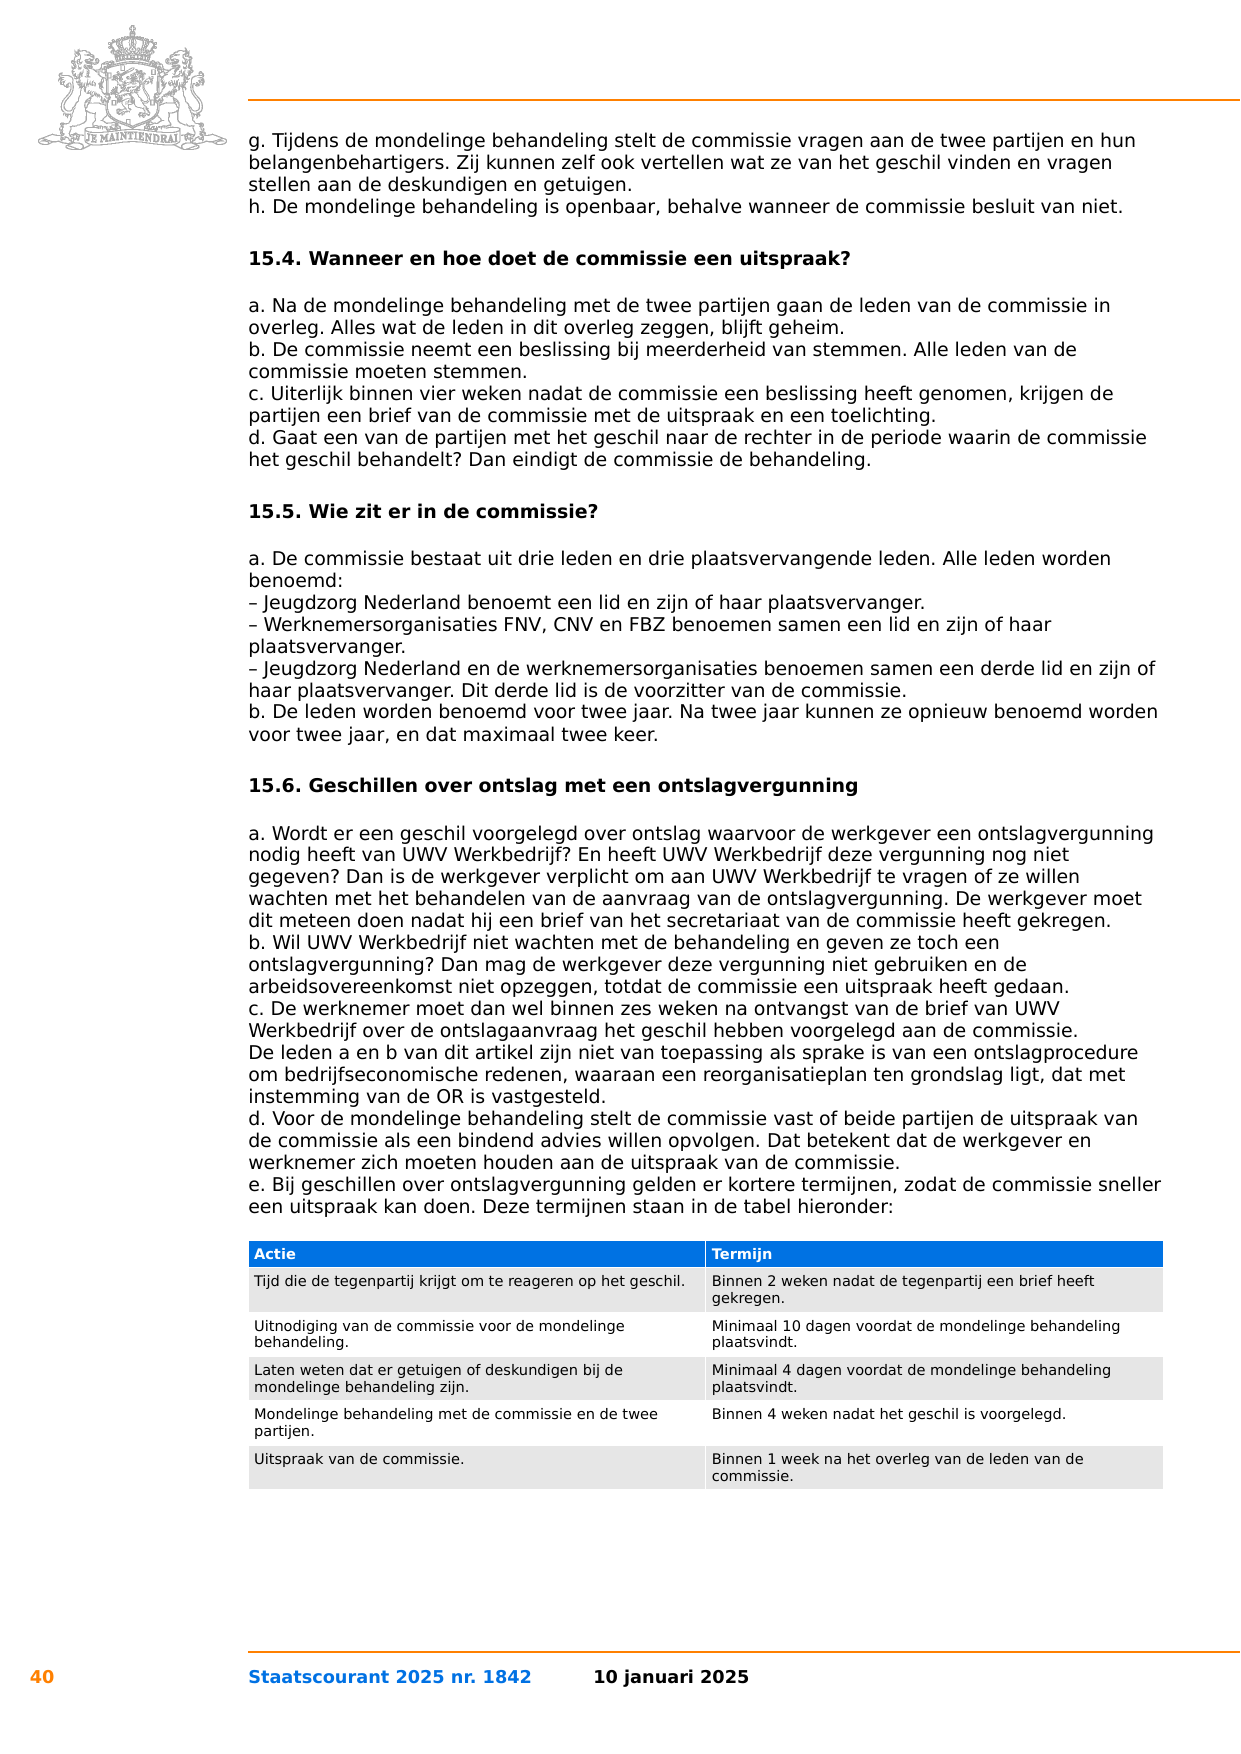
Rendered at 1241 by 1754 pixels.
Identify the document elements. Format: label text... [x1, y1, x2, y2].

text c. Uiterlijk binnen vier weken nadat de commissie een beslissing heeft genomen, krijgen de partijen een brief van de commissie met de uitspraak en een toelichting. [248, 383, 1163, 427]
subtitle 15.5. Wie zit er in de commissie? [248, 501, 1163, 523]
text a. Wordt er een geschil voorgelegd over ontslag waarvoor de werkgever een ontslagvergunning nodig heeft van UWV Werkbedrijf? En heeft UWV Werkbedrijf deze vergunning nog niet gegeven? Dan is de werkgever verplicht om aan UWV Werkbedrijf te vragen of ze willen wachten met het behandelen van de aanvraag van de ontslagvergunning. De werkgever moet dit meteen doen nadat hij een brief van het secretariaat van de commissie heeft gekregen. [248, 822, 1163, 932]
subtitle 15.6. Geschillen over ontslag met een ontslagvergunning [248, 775, 1163, 797]
table_header Termijn [706, 1241, 1163, 1267]
text d. Gaat een van de partijen met het geschil naar de rechter in de periode waarin de commissie het geschil behandelt? Dan eindigt de commissie de behandeling. [248, 427, 1163, 471]
table_cell Binnen 1 week na het overleg van de leden van de commissie. [706, 1446, 1163, 1489]
table_cell Binnen 4 weken nadat het geschil is voorgelegd. [706, 1401, 1163, 1445]
table_cell Minimaal 4 dagen voordat de mondelinge behandeling plaatsvindt. [706, 1357, 1163, 1400]
text – Werknemersorganisaties FNV, CNV en FBZ benoemen samen een lid en zijn of haar plaatsvervanger. [248, 613, 1163, 657]
table_cell Uitnodiging van de commissie voor de mondelinge behandeling. [249, 1313, 705, 1356]
text h. De mondelinge behandeling is openbaar, behalve wanneer de commissie besluit van niet. [248, 196, 1163, 218]
table_cell Binnen 2 weken nadat de tegenpartij een brief heeft gekregen. [706, 1268, 1163, 1312]
subtitle 15.4. Wanneer en hoe doet de commissie een uitspraak? [248, 248, 1163, 270]
text b. De leden worden benoemd voor twee jaar. Na twee jaar kunnen ze opnieuw benoemd worden voor twee jaar, en dat maximaal twee keer. [248, 701, 1163, 745]
text – Jeugdzorg Nederland benoemt een lid en zijn of haar plaatsvervanger. [248, 592, 1163, 613]
text – Jeugdzorg Nederland en de werknemersorganisaties benoemen samen een derde lid en zijn of haar plaatsvervanger. Dit derde lid is de voorzitter van de commissie. [248, 657, 1163, 701]
text b. De commissie neemt een beslissing bij meerderheid van stemmen. Alle leden van de commissie moeten stemmen. [248, 339, 1163, 383]
table_cell Minimaal 10 dagen voordat de mondelinge behandeling plaatsvindt. [706, 1313, 1163, 1356]
text d. Voor de mondelinge behandeling stelt de commissie vast of beide partijen de uitspraak van de commissie als een bindend advies willen opvolgen. Dat betekent dat de werkgever en werknemer zich moeten houden aan de uitspraak van de commissie. [248, 1108, 1163, 1174]
text b. Wil UWV Werkbedrijf niet wachten met de behandeling en geven ze toch een ontslagvergunning? Dan mag de werkgever deze vergunning niet gebruiken en de arbeidsovereenkomst niet opzeggen, totdat de commissie een uitspraak heeft gedaan. [248, 932, 1163, 998]
table_cell Tijd die de tegenpartij krijgt om te reageren op het geschil. [249, 1268, 705, 1312]
text c. De werknemer moet dan wel binnen zes weken na ontvangst van de brief van UWV Werkbedrijf over de ontslagaanvraag het geschil hebben voorgelegd aan de commissie. [248, 998, 1163, 1042]
table_cell Laten weten dat er getuigen of deskundigen bij de mondelinge behandeling zijn. [249, 1357, 705, 1400]
table_header Actie [249, 1241, 705, 1267]
table_cell Uitspraak van de commissie. [249, 1446, 705, 1489]
text De leden a en b van dit artikel zijn niet van toepassing als sprake is van een ontslagprocedure om bedrijfseconomische redenen, waaraan een reorganisatieplan ten grondslag ligt, dat met instemming van de OR is vastgesteld. [248, 1042, 1163, 1108]
text e. Bij geschillen over ontslagvergunning gelden er kortere termijnen, zodat de commissie sneller een uitspraak kan doen. Deze termijnen staan in de tabel hieronder: [248, 1174, 1163, 1218]
text g. Tijdens de mondelinge behandeling stelt de commissie vragen aan de twee partijen en hun belangenbehartigers. Zij kunnen zelf ook vertellen wat ze van het geschil vinden en vragen stellen aan de deskundigen en getuigen. [248, 130, 1163, 196]
text a. Na de mondelinge behandeling met de twee partijen gaan de leden van de commissie in overleg. Alles wat de leden in dit overleg zeggen, blijft geheim. [248, 295, 1163, 339]
table_cell Mondelinge behandeling met de commissie en de twee partijen. [249, 1401, 705, 1445]
text a. De commissie bestaat uit drie leden en drie plaatsvervangende leden. Alle leden worden benoemd: [248, 548, 1163, 592]
picture [38, 25, 227, 150]
